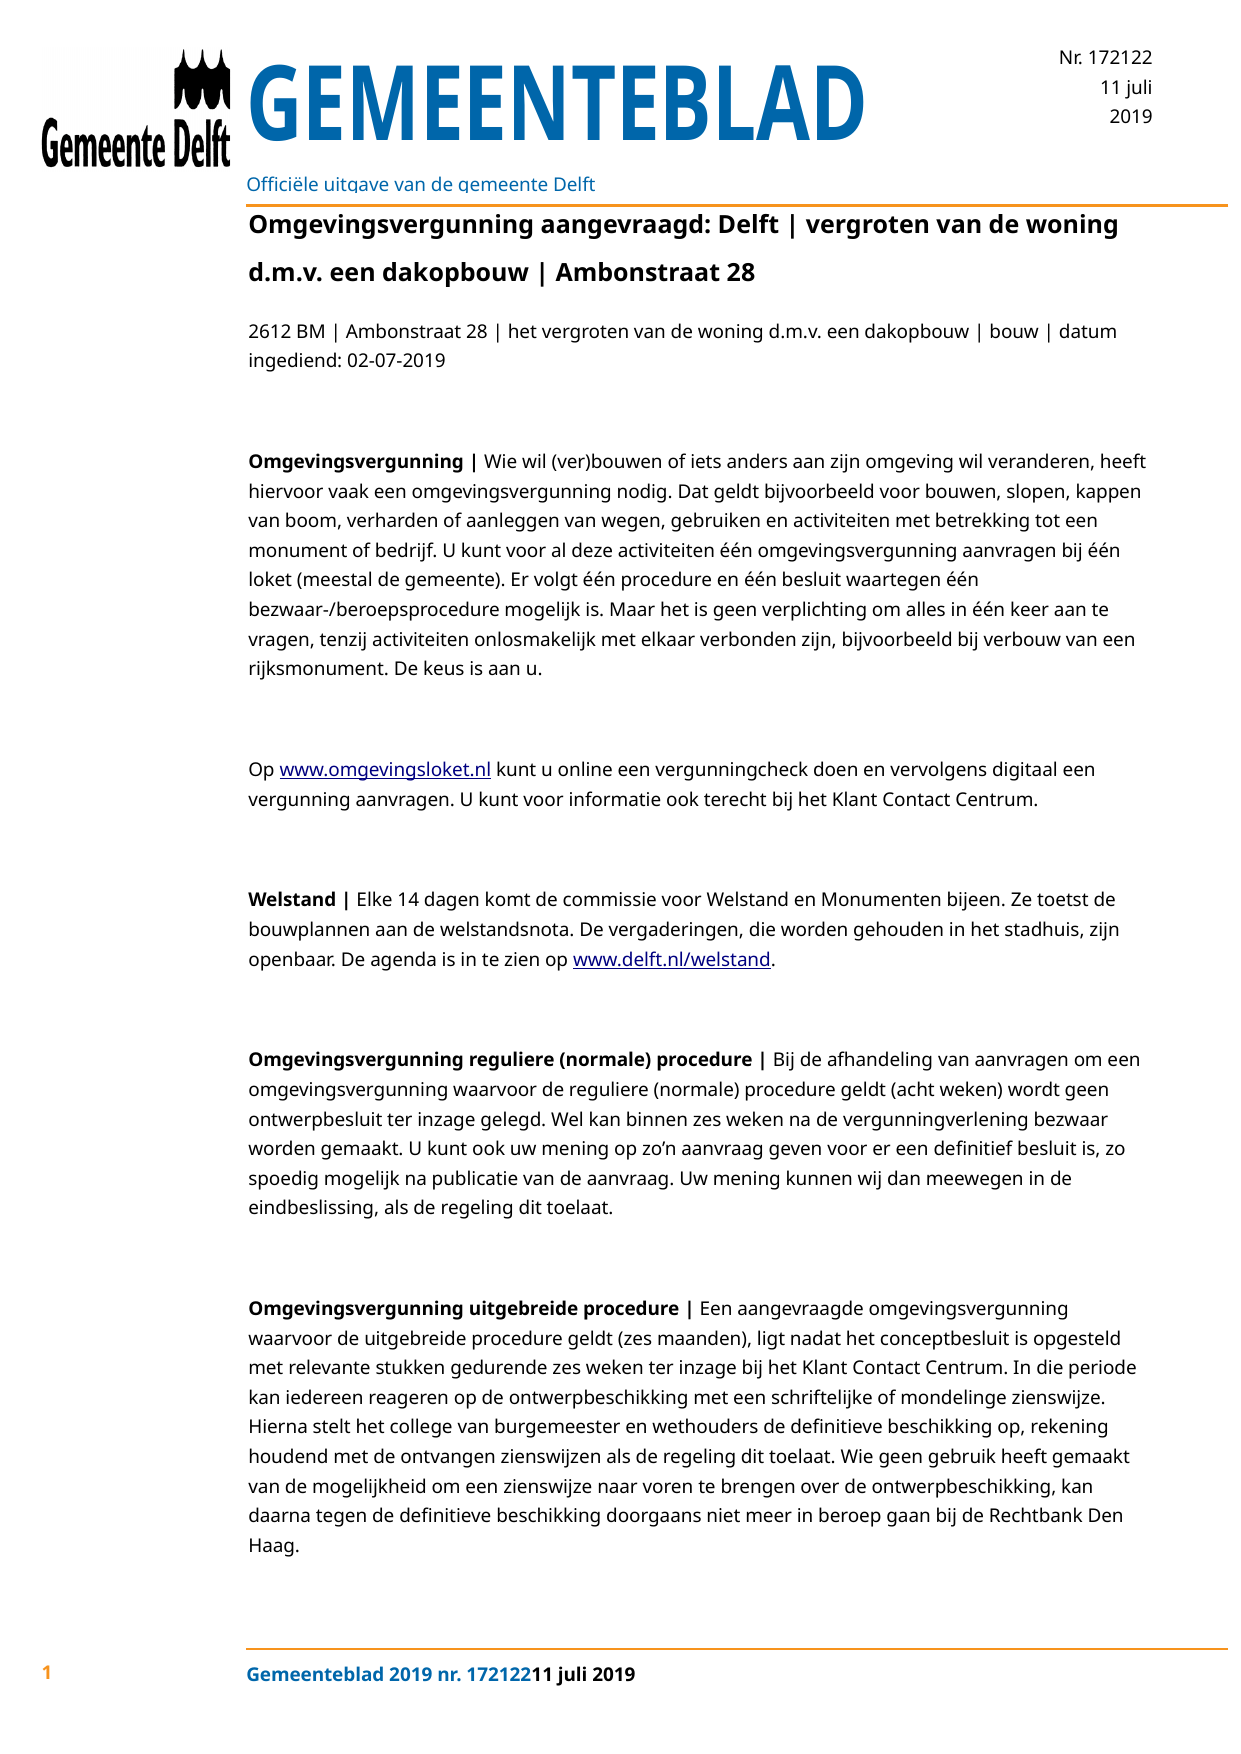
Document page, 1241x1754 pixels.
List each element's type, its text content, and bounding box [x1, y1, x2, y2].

text Omgevingsvergunning uitgebreide procedure | Een aangevraagde omgevingsvergunning waarvoor de uitgebreide procedure geldt (zes maanden), ligt nadat het conceptbesluit is opgesteld met relevante stukken gedurende zes weken ter inzage bij het Klant Contact Centrum. In die periode kan iedereen reageren op de ontwerpbeschikking met een schriftelijke of mondelinge zienswijze. Hierna stelt het college van burgemeester en wethouders de definitieve beschikking op, rekening houdend met de ontvangen zienswijzen als de regeling dit toelaat. Wie geen gebruik heeft gemaakt van de mogelijkheid om een zienswijze naar voren te brengen over de ontwerpbeschikking, kan daarna tegen de definitieve beschikking doorgaans niet meer in beroep gaan bij de Rechtbank Den Haag. [248, 1295, 1152, 1558]
text Welstand | Elke 14 dagen komt de commissie voor Welstand en Monumenten bijeen. Ze toetst de bouwplannen aan de welstandsnota. De vergaderingen, die worden gehouden in het stadhuis, zijn openbaar. De agenda is in te zien op www.delft.nl/welstand. [248, 887, 1152, 972]
text Omgevingsvergunning reguliere (normale) procedure | Bij de afhandeling van aanvragen om een omgevingsvergunning waarvoor de reguliere (normale) procedure geldt (acht weken) wordt geen ontwerpbesluit ter inzage gelegd. Wel kan binnen zes weken na de vergunningverlening bezwaar worden gemaakt. U kunt ook uw mening op zo’n aanvraag geven voor er een definitief besluit is, zo spoedig mogelijk na publicatie van de aanvraag. Uw mening kunnen wij dan meewegen in de eindbeslissing, als de regeling dit toelaat. [248, 1047, 1152, 1220]
text Omgevingsvergunning | Wie wil (ver)bouwen of iets anders aan zijn omgeving wil veranderen, heeft hiervoor vaak een omgevingsvergunning nodig. Dat geldt bijvoorbeeld voor bouwen, slopen, kappen van boom, verharden of aanleggen van wegen, gebruiken en activiteiten met betrekking tot een monument of bedrijf. U kunt voor al deze activiteiten één omgevingsvergunning aanvragen bij één loket (meestal de gemeente). Er volgt één procedure en één besluit waartegen één bezwaar-/beroepsprocedure mogelijk is. Maar het is geen verplichting om alles in één keer aan te vragen, tenzij activiteiten onlosmakelijk met elkaar verbonden zijn, bijvoorbeeld bij verbouw van een rijksmonument. De keus is aan u. [248, 448, 1152, 681]
picture [41, 47, 231, 172]
text 2612 BM | Ambonstraat 28 | het vergroten van de woning d.m.v. een dakopbouw | bouw | datum ingediend: 02-07-2019 [248, 318, 1152, 373]
text Op www.omgevingsloket.nl kunt u online een vergunningcheck doen en vervolgens digitaal een vergunning aanvragen. U kunt voor informatie ook terecht bij het Klant Contact Centrum. [248, 756, 1152, 812]
text Omgevingsvergunning aangevraagd: Delft | vergroten van de woning d.m.v. een dakopbouw | Ambonstraat 28 [248, 207, 1152, 288]
